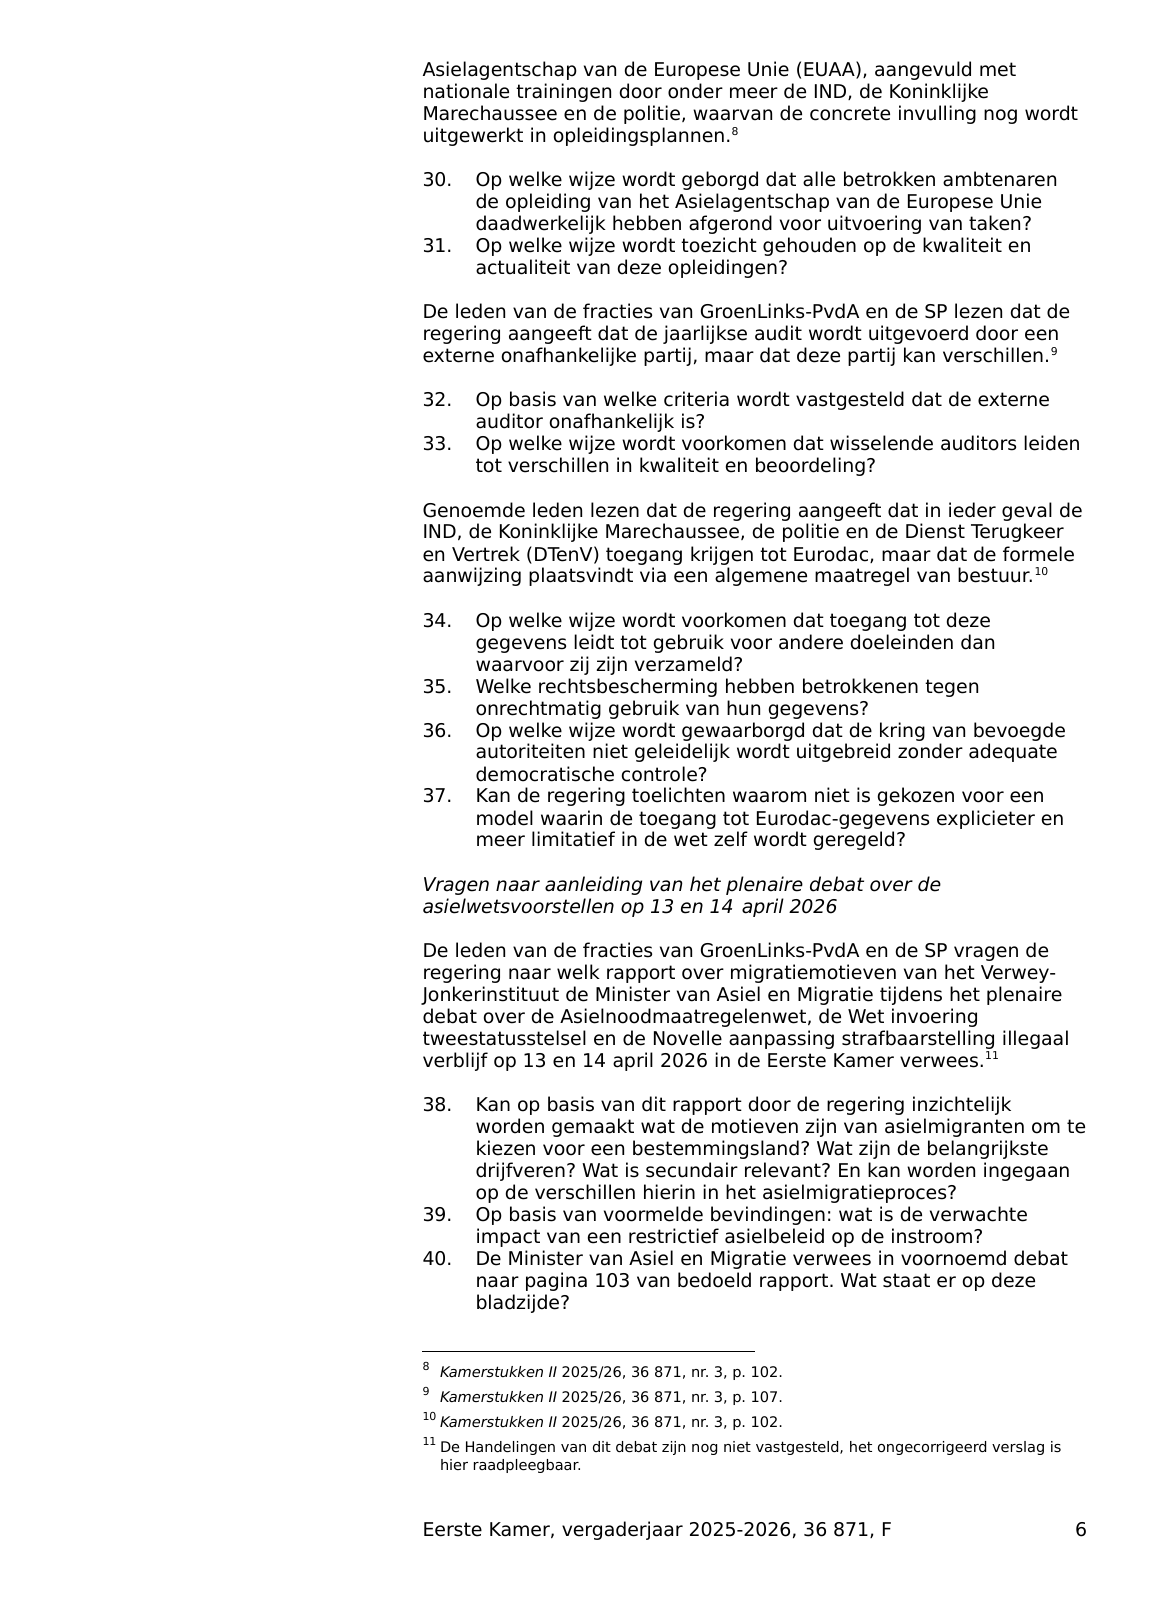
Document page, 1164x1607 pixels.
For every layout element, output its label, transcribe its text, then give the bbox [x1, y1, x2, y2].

text Kamerstukken II 2025/26, 36 871, nr. 3, p. 102. [422, 1410, 1087, 1432]
subtitle Vragen naar aanleiding van het plenaire debat over de asielwetsvoorstellen op 13 en 14 april 2026 [422, 873, 1087, 917]
text 40. De Minister van Asiel en Migratie verwees in voornoemd debat naar pagina 103 van bedoeld rapport. Wat staat er op deze bladzijde? [422, 1248, 1087, 1313]
text 38. Kan op basis van dit rapport door de regering inzichtelijk worden gemaakt wat de motieven zijn van asielmigranten om te kiezen voor een bestemmingsland? Wat zijn de belangrijkste drijfveren? Wat is secundair relevant? En kan worden ingegaan op de verschillen hierin in het asielmigratieproces? [422, 1094, 1087, 1204]
text 30. Op welke wijze wordt geborgd dat alle betrokken ambtenaren de opleiding van het Asielagentschap van de Europese Unie daadwerkelijk hebben afgerond voor uitvoering van taken? [422, 169, 1087, 235]
text De Handelingen van dit debat zijn nog niet vastgesteld, het ongecorrigeerd verslag is hier raadpleegbaar. [422, 1435, 1087, 1474]
text 37. Kan de regering toelichten waarom niet is gekozen voor een model waarin de toegang tot Eurodac-gegevens explicieter en meer limitatief in de wet zelf wordt geregeld? [422, 785, 1087, 851]
text Kamerstukken II 2025/26, 36 871, nr. 3, p. 107. [422, 1385, 1087, 1407]
text 35. Welke rechtsbescherming hebben betrokkenen tegen onrechtmatig gebruik van hun gegevens? [422, 676, 1087, 719]
text 33. Op welke wijze wordt voorkomen dat wisselende auditors leiden tot verschillen in kwaliteit en beoordeling? [422, 433, 1087, 477]
text 31. Op welke wijze wordt toezicht gehouden op de kwaliteit en actualiteit van deze opleidingen? [422, 235, 1087, 279]
text Genoemde leden lezen dat de regering aangeeft dat in ieder geval de IND, de Koninklijke Marechaussee, de politie en de Dienst Terugkeer en Vertrek (DTenV) toegang krijgen tot Eurodac, maar dat de formele aanwijzing plaatsvindt via een algemene maatregel van bestuur. [422, 499, 1087, 587]
text Asielagentschap van de Europese Unie (EUAA), aangevuld met nationale trainingen door onder meer de IND, de Koninklijke Marechaussee en de politie, waarvan de concrete invulling nog wordt uitgewerkt in opleidingsplannen. [422, 59, 1087, 147]
text 34. Op welke wijze wordt voorkomen dat toegang tot deze gegevens leidt tot gebruik voor andere doeleinden dan waarvoor zij zijn verzameld? [422, 609, 1087, 676]
text De leden van de fracties van GroenLinks-PvdA en de SP vragen de regering naar welk rapport over migratiemotieven van het Verwey-Jonkerinstituut de Minister van Asiel en Migratie tijdens het plenaire debat over de Asielnoodmaatregelenwet, de Wet invoering tweestatusstelsel en de Novelle aanpassing strafbaarstelling illegaal verblijf op 13 en 14 april 2026 in de Eerste Kamer verwees. [422, 940, 1087, 1072]
text 39. Op basis van voormelde bevindingen: wat is de verwachte impact van een restrictief asielbeleid op de instroom? [422, 1204, 1087, 1248]
text De leden van de fracties van GroenLinks-PvdA en de SP lezen dat de regering aangeeft dat de jaarlijkse audit wordt uitgevoerd door een externe onafhankelijke partij, maar dat deze partij kan verschillen. [422, 301, 1087, 367]
text 32. Op basis van welke criteria wordt vastgesteld dat de externe auditor onafhankelijk is? [422, 389, 1087, 433]
text 36. Op welke wijze wordt gewaarborgd dat de kring van bevoegde autoriteiten niet geleidelijk wordt uitgebreid zonder adequate democratische controle? [422, 719, 1087, 785]
text Kamerstukken II 2025/26, 36 871, nr. 3, p. 102. [422, 1360, 1087, 1382]
